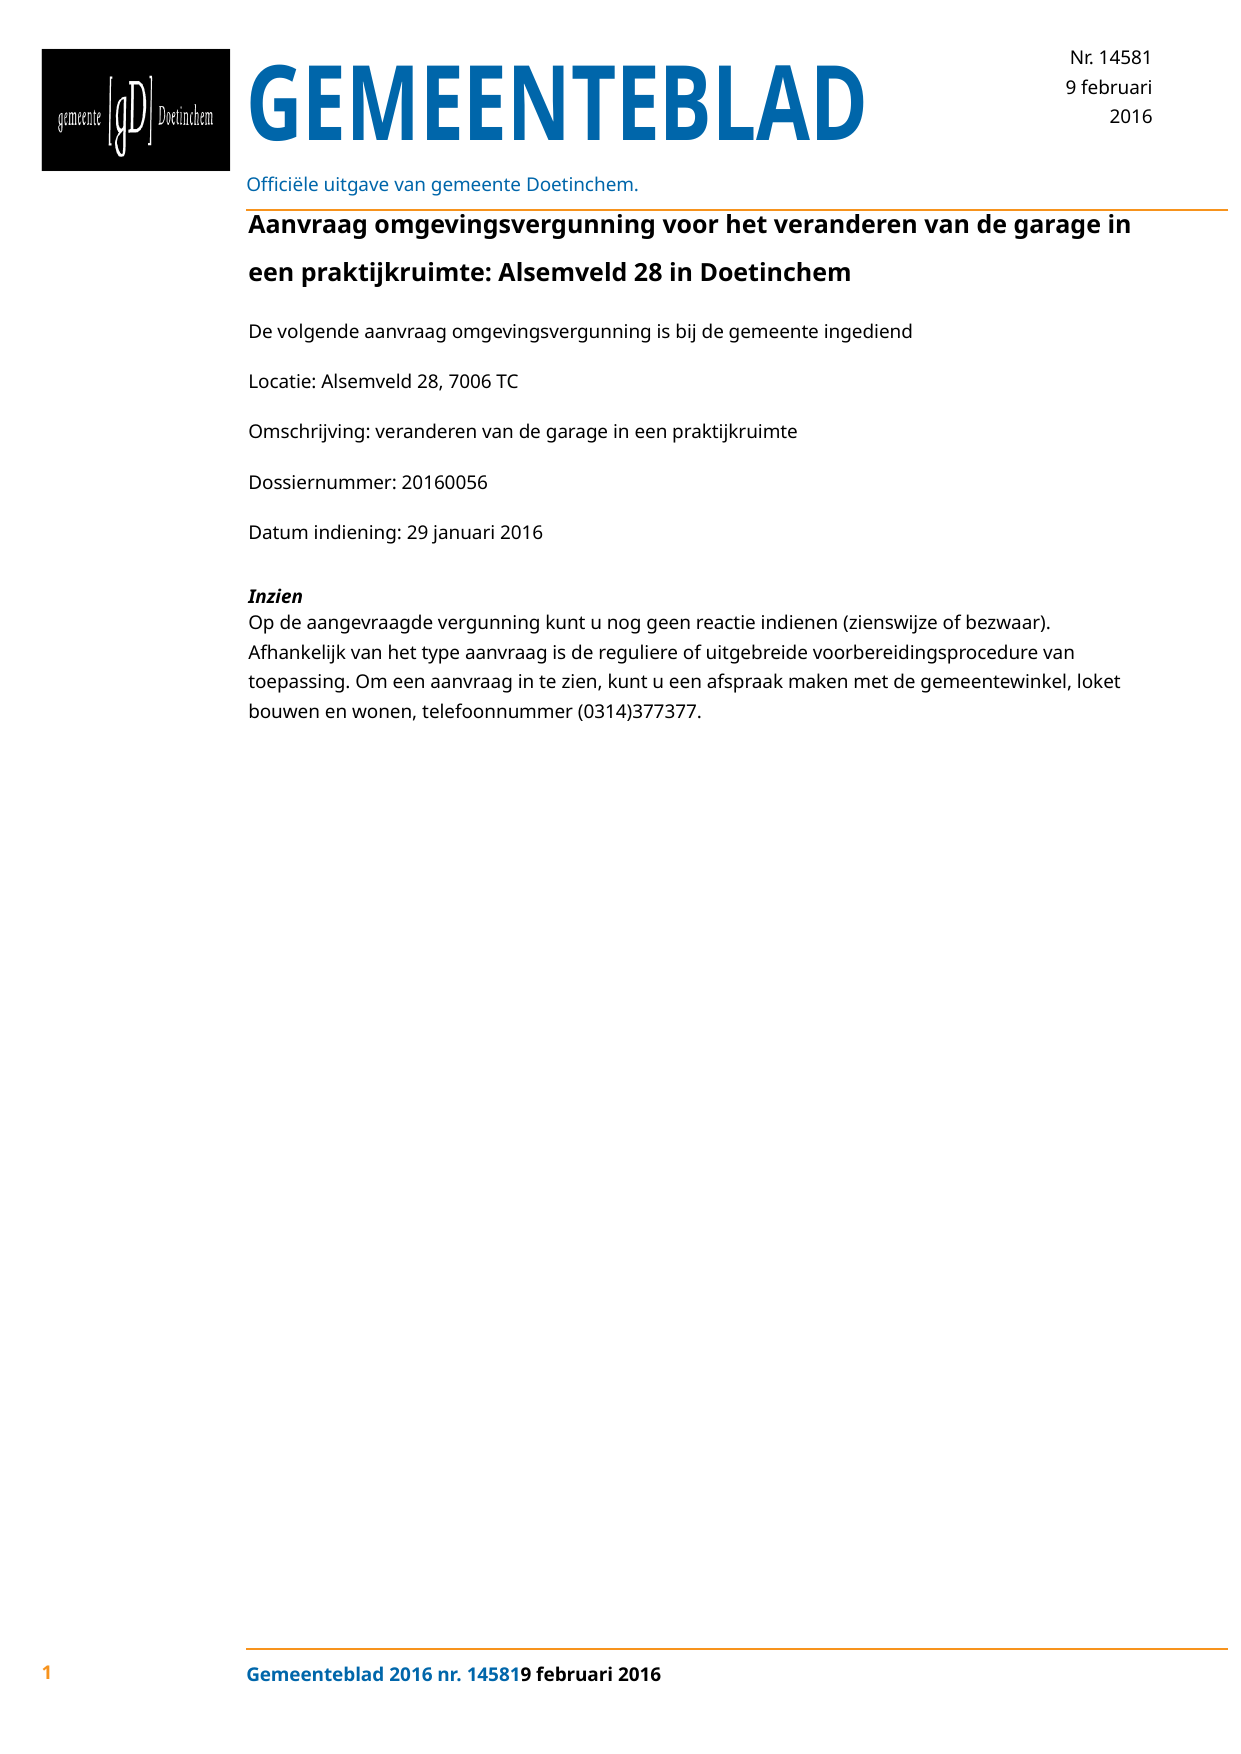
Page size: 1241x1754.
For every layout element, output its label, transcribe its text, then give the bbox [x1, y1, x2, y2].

text Omschrijving: veranderen van de garage in een praktijkruimte [248, 419, 1152, 444]
text Inzien [248, 583, 1152, 609]
text Datum indiening: 29 januari 2016 [248, 519, 1152, 545]
text Op de aangevraagde vergunning kunt u nog geen reactie indienen (zienswijze of bezwaar). Afhankelijk van het type aanvraag is de reguliere of uitgebreide voorbereidingsprocedure van toepassing. Om een aanvraag in te zien, kunt u een afspraak maken met de gemeentewinkel, loket bouwen en wonen, telefoonnummer (0314)377377. [248, 609, 1152, 724]
text Locatie: Alsemveld 28, 7006 TC [248, 368, 1152, 394]
text De volgende aanvraag omgevingsvergunning is bij de gemeente ingediend [248, 318, 1152, 344]
text Aanvraag omgevingsvergunning voor het veranderen van de garage in een praktijkruimte: Alsemveld 28 in Doetinchem [248, 211, 1152, 288]
picture [41, 47, 231, 172]
text Dossiernummer: 20160056 [248, 469, 1152, 495]
